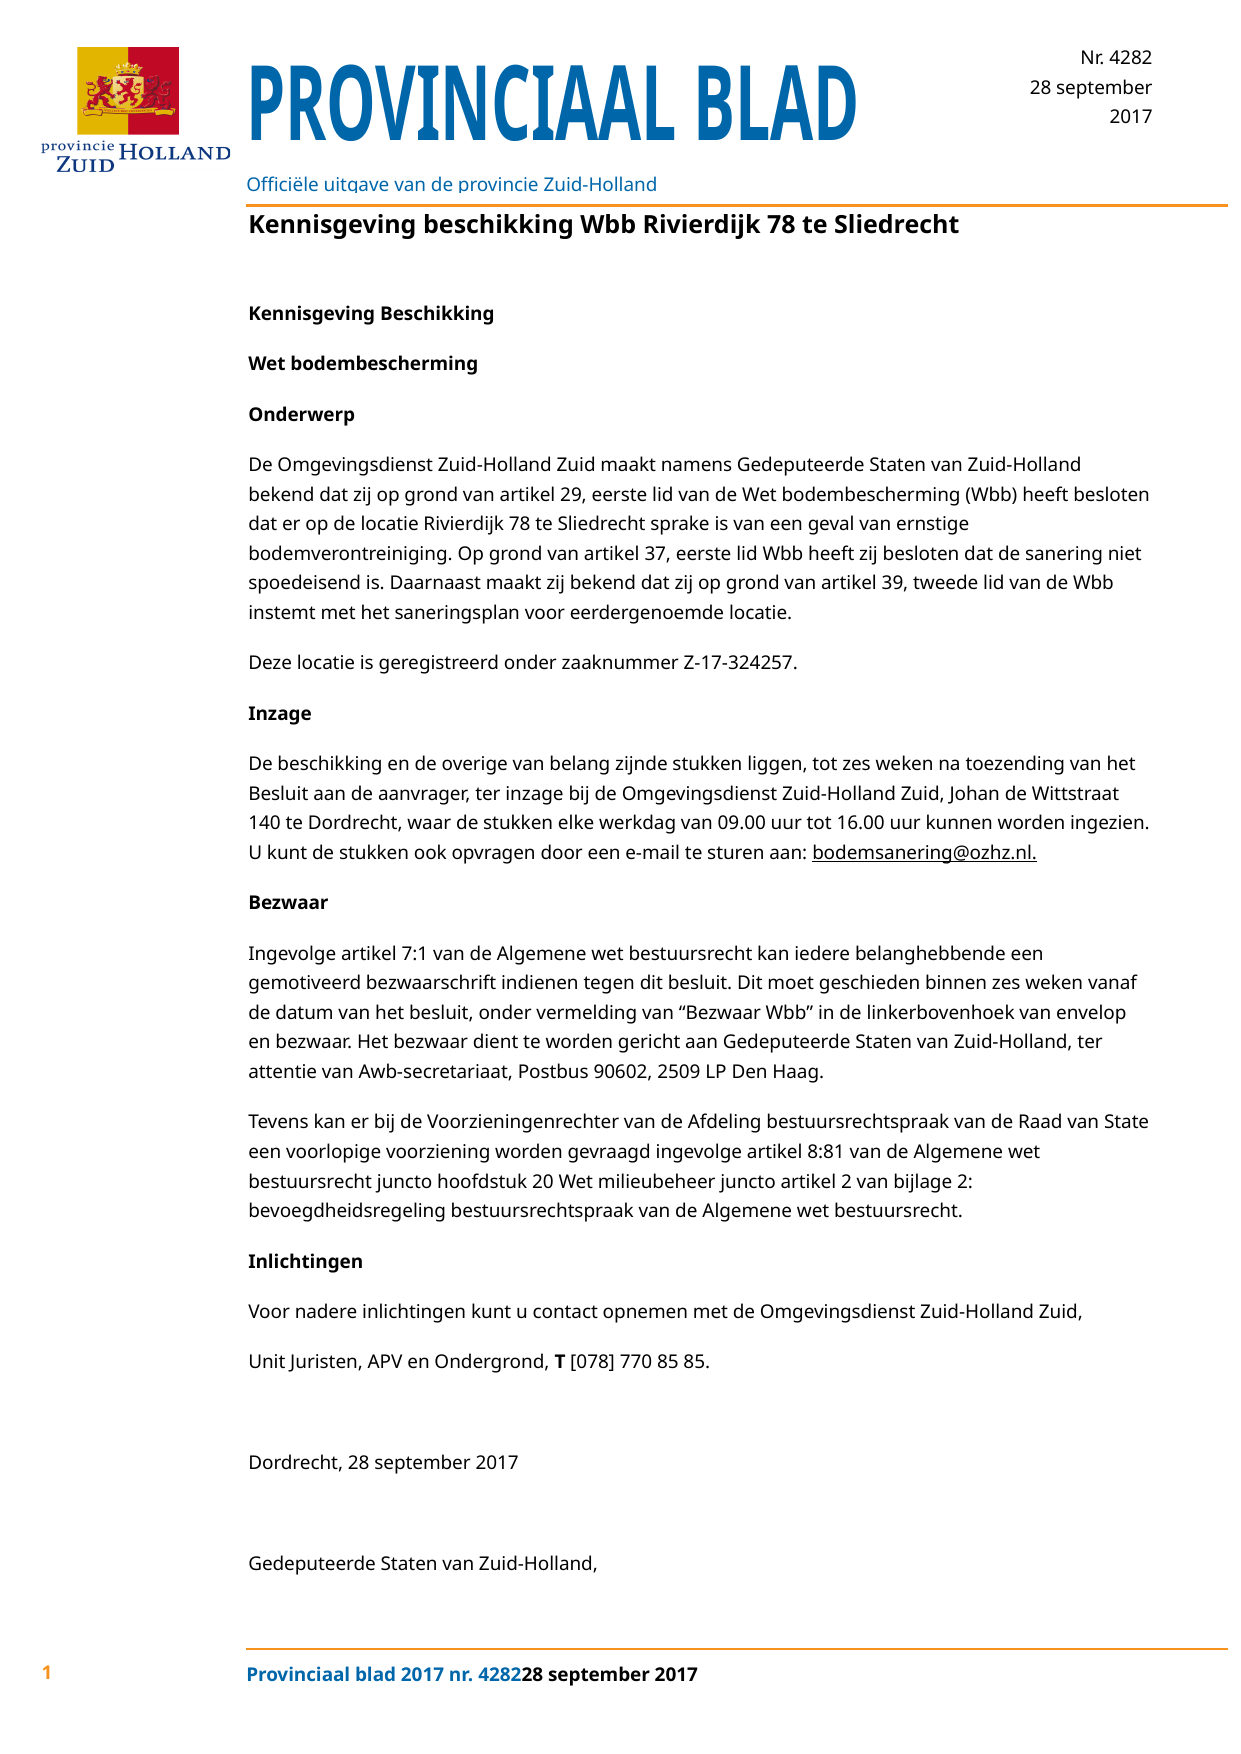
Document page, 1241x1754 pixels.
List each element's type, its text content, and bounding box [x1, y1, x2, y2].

text Wet bodembescherming [248, 350, 1152, 376]
text Kennisgeving Beschikking [248, 300, 1152, 326]
text Unit Juristen, APV en Ondergrond, T [078] 770 85 85. [248, 1349, 1152, 1374]
text Bezwaar [248, 889, 1152, 915]
text Kennisgeving beschikking Wbb Rivierdijk 78 te Sliedrecht [248, 207, 1152, 241]
text De beschikking en de overige van belang zijnde stukken liggen, tot zes weken na toezending van het Besluit aan de aanvrager, ter inzage bij de Omgevingsdienst Zuid-Holland Zuid, Johan de Wittstraat 140 te Dordrecht, waar de stukken elke werkdag van 09.00 uur tot 16.00 uur kunnen worden ingezien. U kunt de stukken ook opvragen door een e-mail te sturen aan: bodemsanering@ozhz.nl. [248, 750, 1152, 865]
text Deze locatie is geregistreerd onder zaaknummer Z-17-324257. [248, 649, 1152, 675]
text De Omgevingsdienst Zuid-Holland Zuid maakt namens Gedeputeerde Staten van Zuid-Holland bekend dat zij op grond van artikel 29, eerste lid van de Wet bodembescherming (Wbb) heeft besloten dat er op de locatie Rivierdijk 78 te Sliedrecht sprake is van een geval van ernstige bodemverontreiniging. Op grond van artikel 37, eerste lid Wbb heeft zij besloten dat de sanering niet spoedeisend is. Daarnaast maakt zij bekend dat zij op grond van artikel 39, tweede lid van de Wbb instemt met het saneringsplan voor eerdergenoemde locatie. [248, 451, 1152, 625]
text Gedeputeerde Staten van Zuid-Holland, [248, 1550, 1152, 1576]
text Dordrecht, 28 september 2017 [248, 1449, 1152, 1475]
text Onderwerp [248, 401, 1152, 426]
text Inzage [248, 700, 1152, 726]
text Ingevolge artikel 7:1 van de Algemene wet bestuursrecht kan iedere belanghebbende een gemotiveerd bezwaarschrift indienen tegen dit besluit. Dit moet geschieden binnen zes weken vanaf de datum van het besluit, onder vermelding van “Bezwaar Wbb” in de linkerbovenhoek van envelop en bezwaar. Het bezwaar dient te worden gericht aan Gedeputeerde Staten van Zuid-Holland, ter attentie van Awb-secretariaat, Postbus 90602, 2509 LP Den Haag. [248, 940, 1152, 1084]
text Voor nadere inlichtingen kunt u contact opnemen met de Omgevingsdienst Zuid-Holland Zuid, [248, 1298, 1152, 1324]
text Tevens kan er bij de Voorzieningenrechter van de Afdeling bestuursrechtspraak van de Raad van State een voorlopige voorziening worden gevraagd ingevolge artikel 8:81 van de Algemene wet bestuursrecht juncto hoofdstuk 20 Wet milieubeheer juncto artikel 2 van bijlage 2: bevoegdheidsregeling bestuursrechtspraak van de Algemene wet bestuursrecht. [248, 1109, 1152, 1223]
picture [41, 47, 231, 172]
text Inlichtingen [248, 1248, 1152, 1273]
